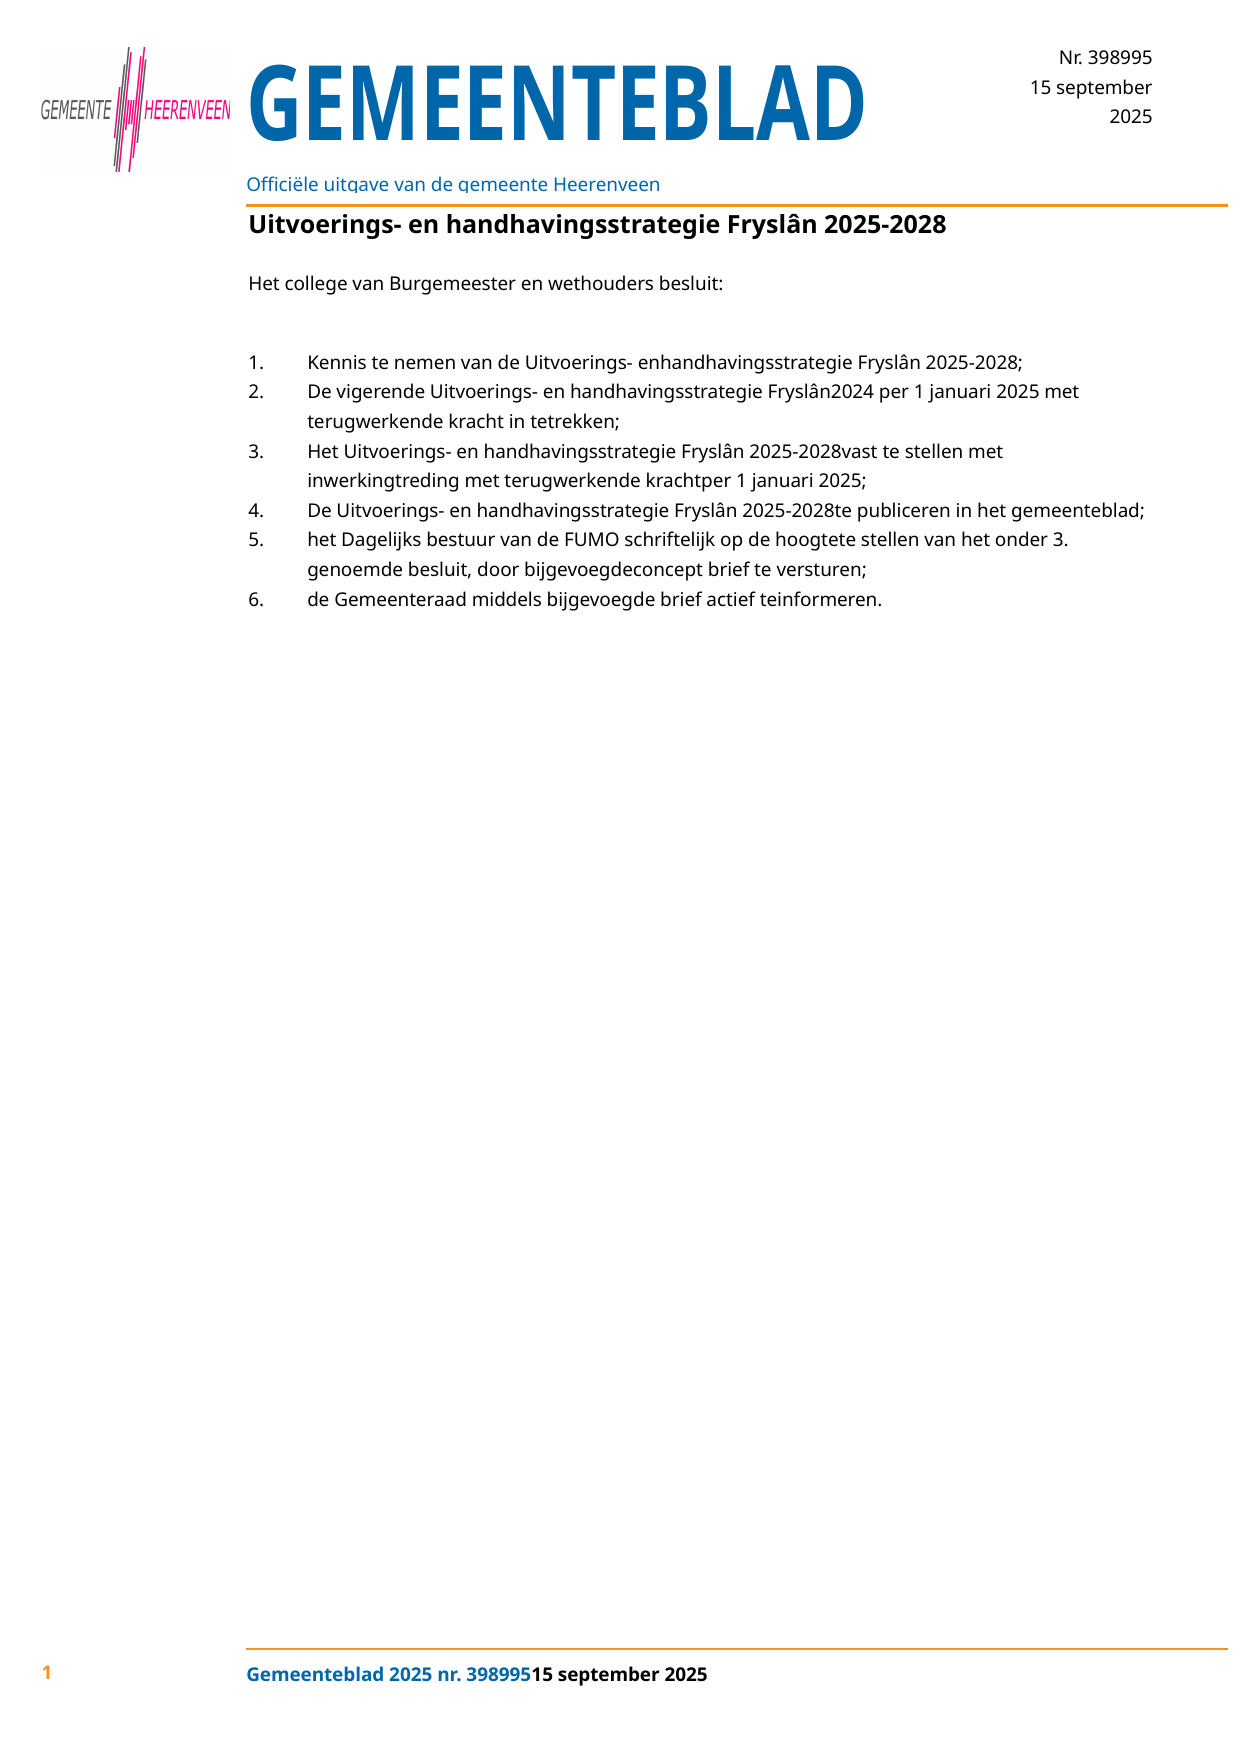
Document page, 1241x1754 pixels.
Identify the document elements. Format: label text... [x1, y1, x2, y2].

list de Gemeenteraad middels bijgevoegde brief actief teinformeren. [248, 586, 1152, 612]
list het Dagelijks bestuur van de FUMO schriftelijk op de hoogtete stellen van het onder 3. genoemde besluit, door bijgevoegdeconcept brief te versturen; [248, 527, 1152, 582]
text Het college van Burgemeester en wethouders besluit: [248, 270, 1152, 296]
text Uitvoerings- en handhavingsstrategie Fryslân 2025-2028 [248, 207, 1152, 241]
list Kennis te nemen van de Uitvoerings- enhandhavingsstrategie Fryslân 2025-2028; [248, 349, 1152, 375]
list De Uitvoerings- en handhavingsstrategie Fryslân 2025-2028te publiceren in het gemeenteblad; [248, 497, 1152, 523]
list De vigerende Uitvoerings- en handhavingsstrategie Fryslân2024 per 1 januari 2025 met terugwerkende kracht in tetrekken; [248, 379, 1152, 434]
list Het Uitvoerings- en handhavingsstrategie Fryslân 2025-2028vast te stellen met inwerkingtreding met terugwerkende krachtper 1 januari 2025; [248, 438, 1152, 493]
picture [41, 47, 231, 172]
